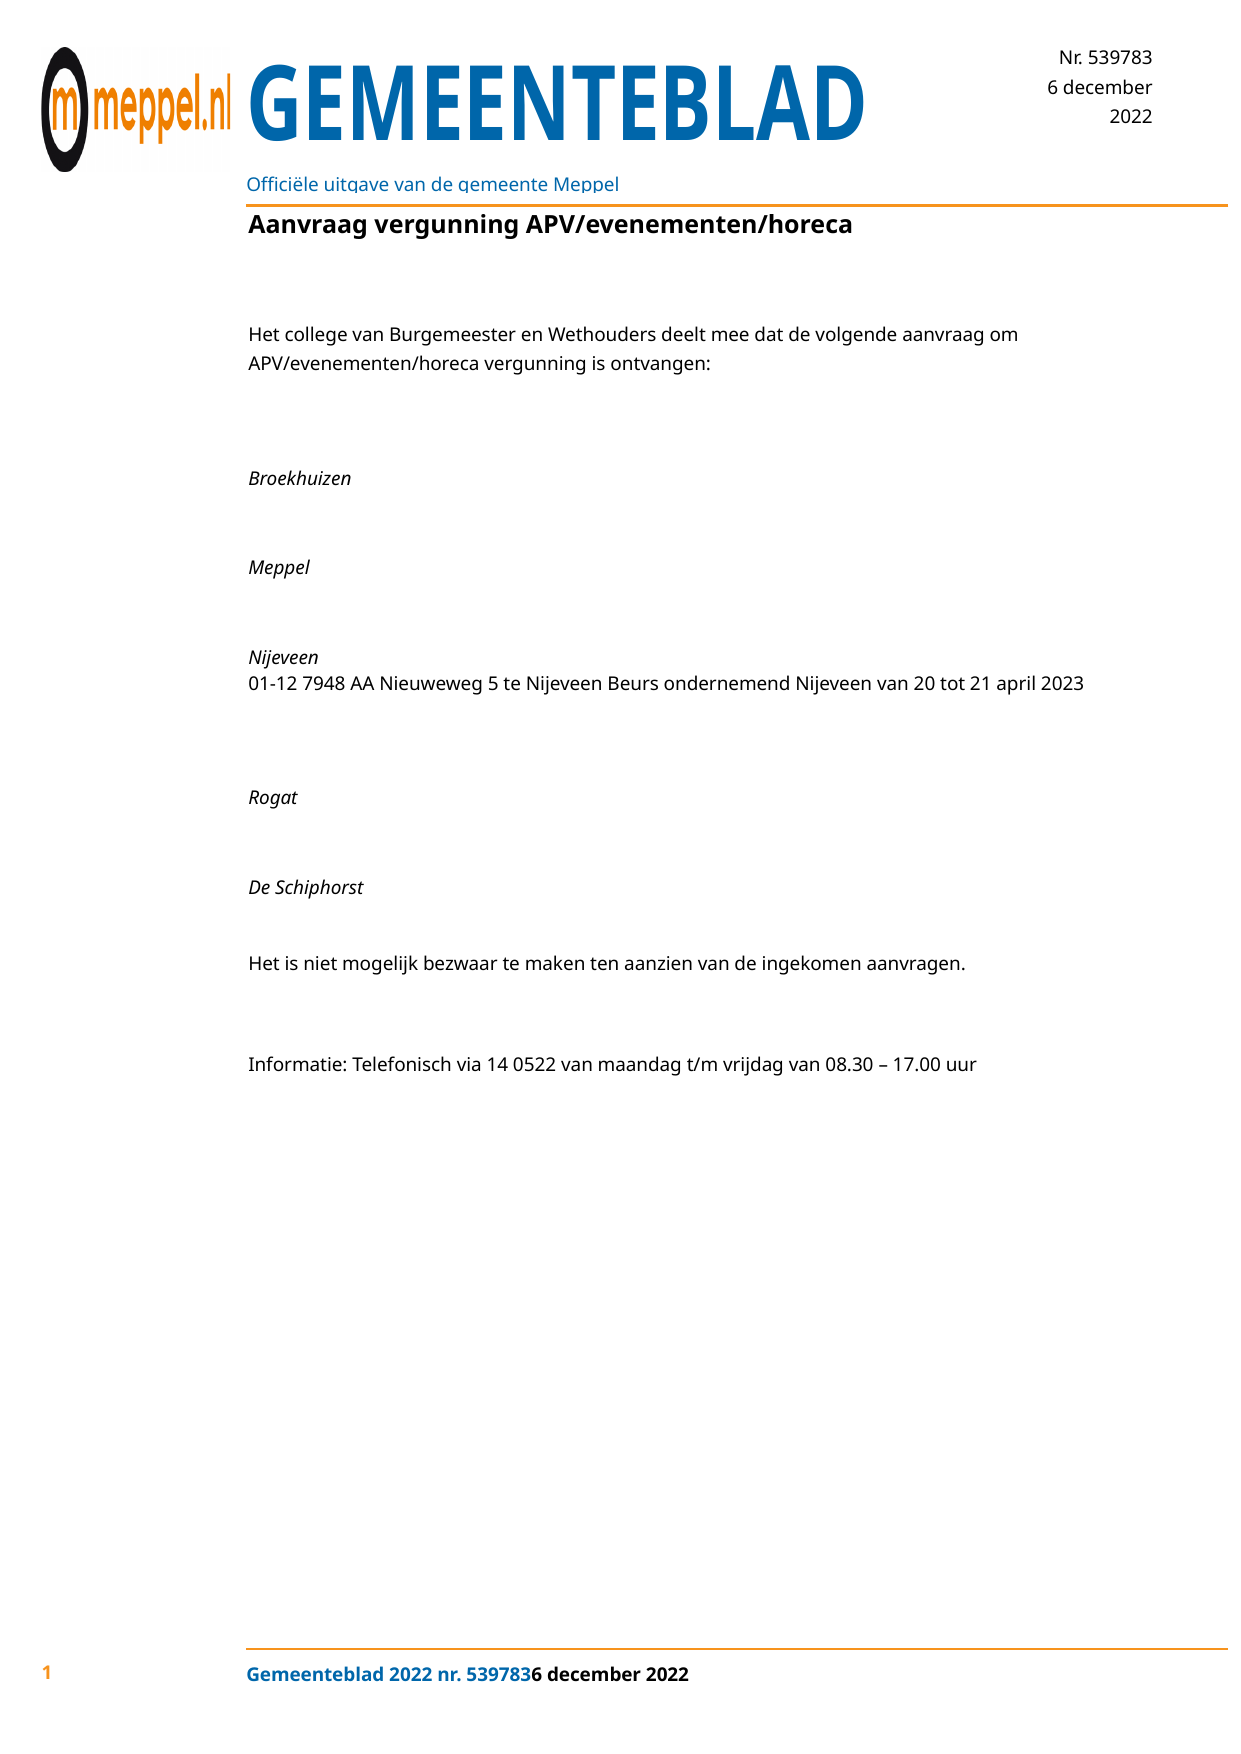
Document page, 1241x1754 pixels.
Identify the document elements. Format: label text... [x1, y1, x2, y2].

text 01-12 7948 AA Nieuweweg 5 te Nijeveen Beurs ondernemend Nijeveen van 20 tot 21 april 2023 [248, 670, 1152, 696]
text Aanvraag vergunning APV/evenementen/horeca [248, 207, 1152, 241]
text Broekhuizen [248, 465, 1152, 490]
picture [41, 47, 231, 172]
text Het college van Burgemeester en Wethouders deelt mee dat de volgende aanvraag om APV/evenementen/horeca vergunning is ontvangen: [248, 321, 1152, 376]
text Het is niet mogelijk bezwaar te maken ten aanzien van de ingekomen aanvragen. [248, 950, 1152, 976]
text De Schiphorst [248, 874, 1152, 899]
text Meppel [248, 554, 1152, 580]
text Nijeveen [248, 644, 1152, 670]
text Informatie: Telefonisch via 14 0522 van maandag t/m vrijdag van 08.30 – 17.00 uur [248, 1051, 1152, 1077]
text Rogat [248, 784, 1152, 810]
